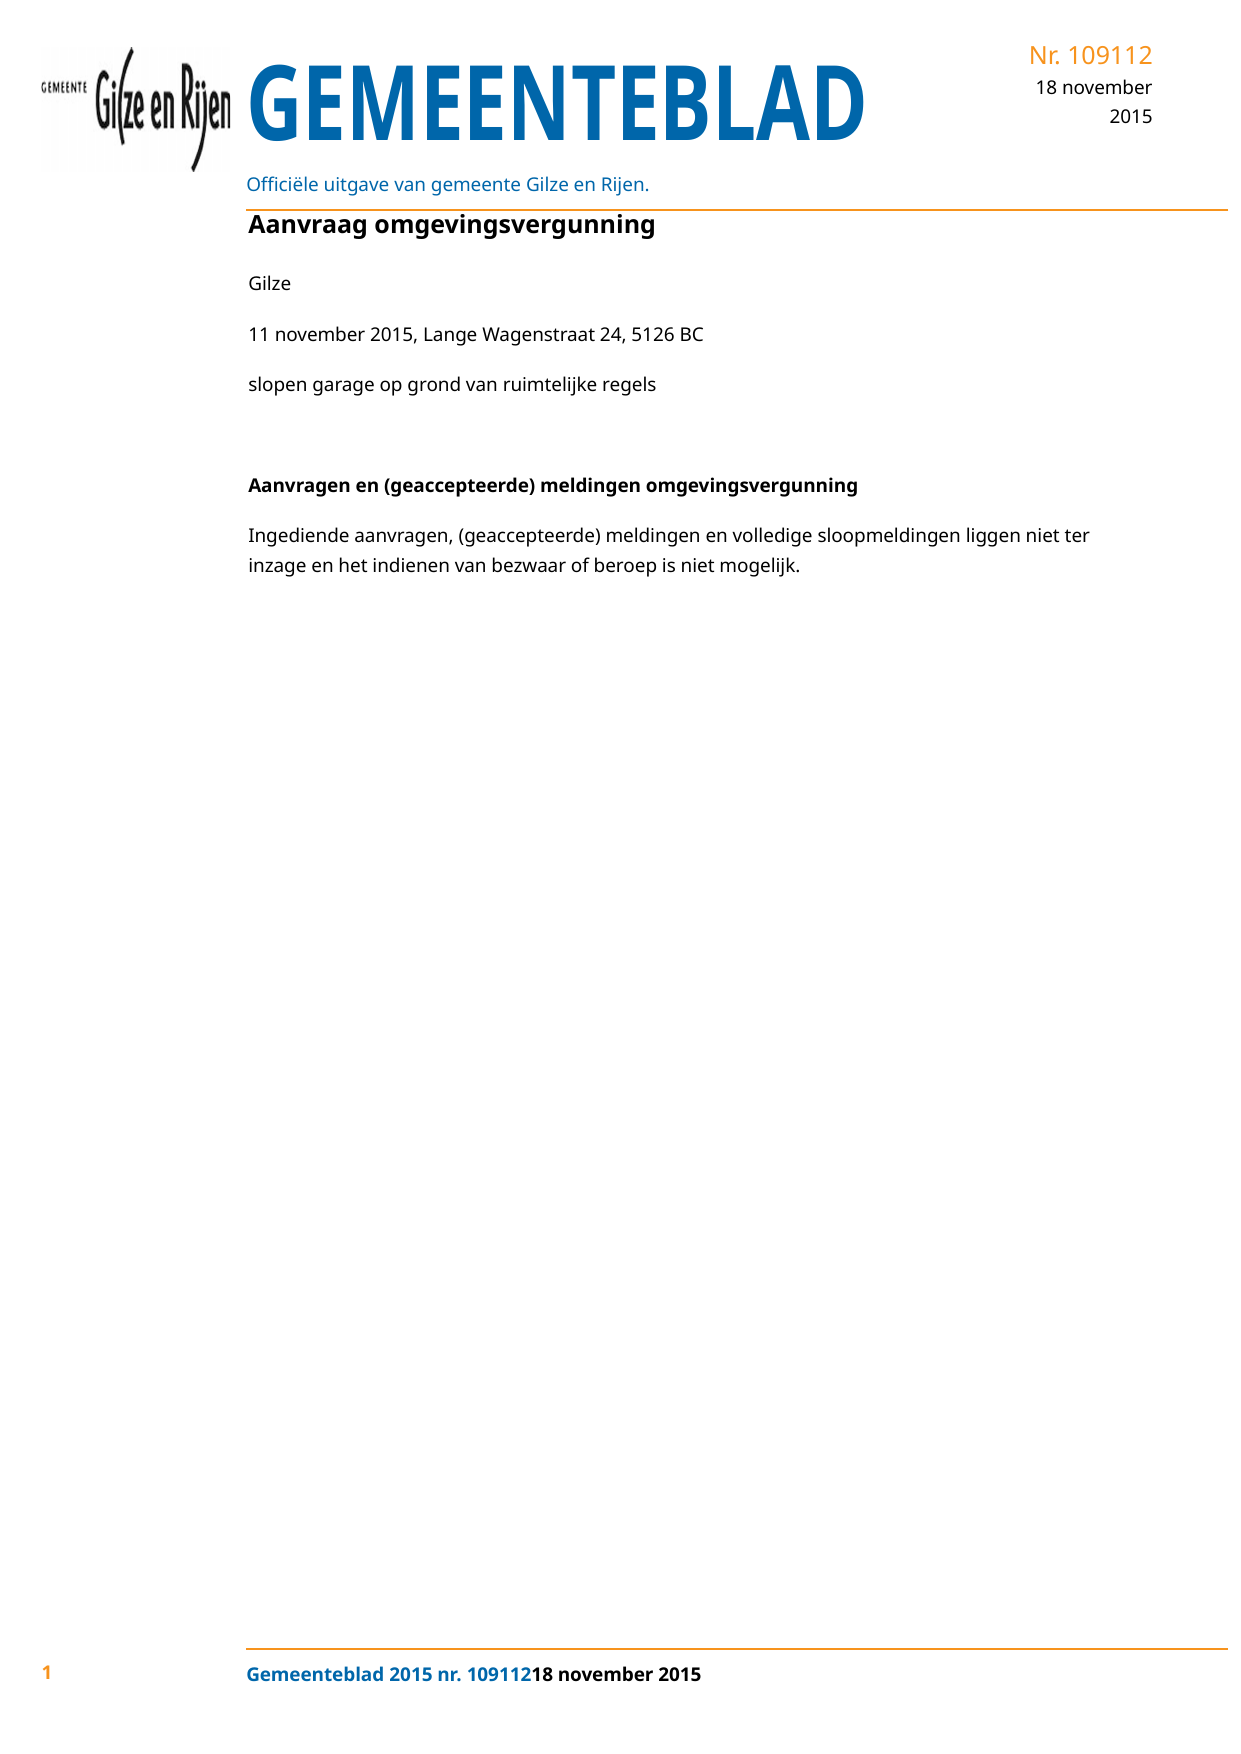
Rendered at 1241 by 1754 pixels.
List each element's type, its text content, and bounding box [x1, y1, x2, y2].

text Aanvragen en (geaccepteerde) meldingen omgevingsvergunning [248, 472, 1152, 498]
picture [41, 47, 231, 172]
text slopen garage op grond van ruimtelijke regels [248, 371, 1152, 397]
text 11 november 2015, Lange Wagenstraat 24, 5126 BC [248, 321, 1152, 346]
text Ingediende aanvragen, (geaccepteerde) meldingen en volledige sloopmeldingen liggen niet ter inzage en het indienen van bezwaar of beroep is niet mogelijk. [248, 522, 1152, 578]
text Gilze [248, 270, 1152, 296]
text Aanvraag omgevingsvergunning [248, 211, 1152, 241]
